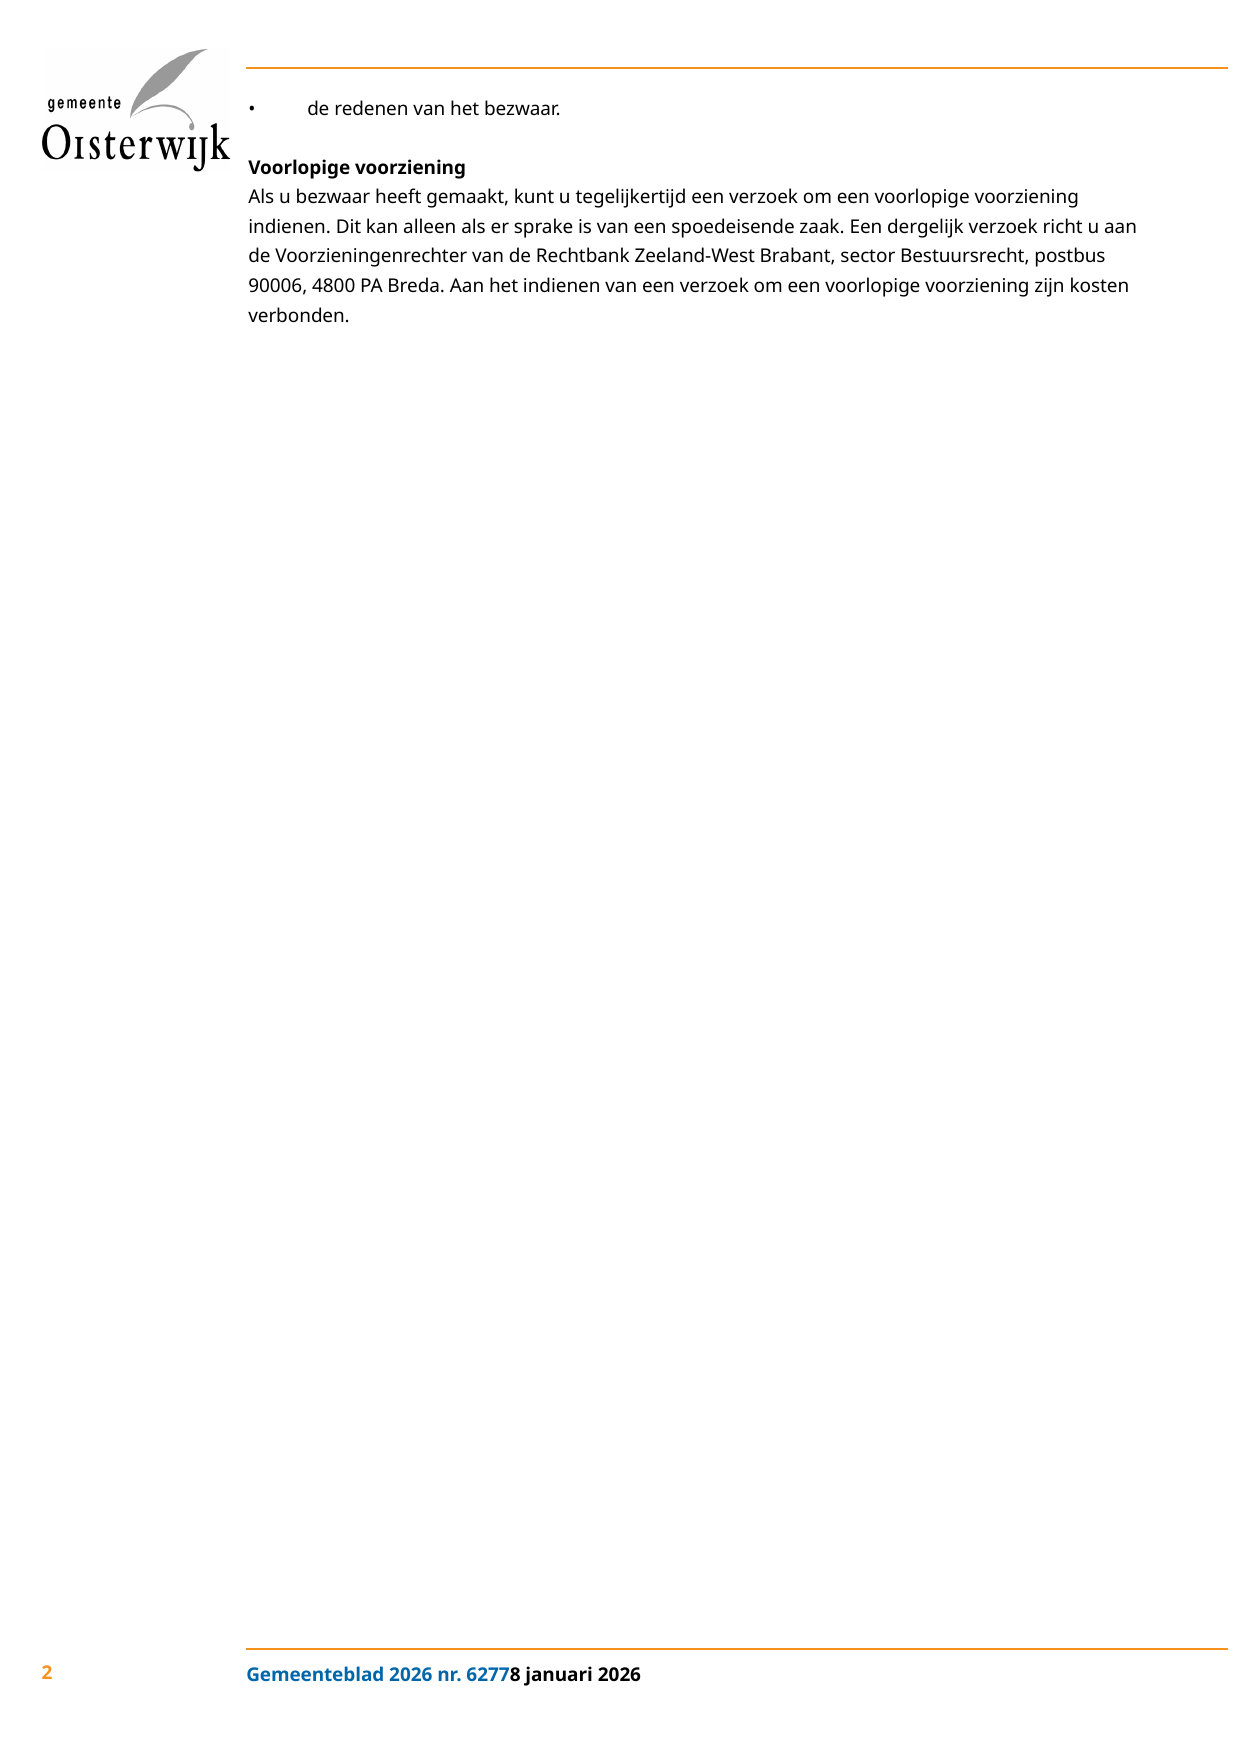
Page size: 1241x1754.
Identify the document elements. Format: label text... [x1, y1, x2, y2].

text Als u bezwaar heeft gemaakt, kunt u tegelijkertijd een verzoek om een voorlopige voorziening indienen. Dit kan alleen als er sprake is van een spoedeisende zaak. Een dergelijk verzoek richt u aan de Voorzieningenrechter van de Rechtbank Zeeland-West Brabant, sector Bestuursrecht, postbus 90006, 4800 PA Breda. Aan het indienen van een verzoek om een voorlopige voorziening zijn kosten verbonden. [248, 183, 1152, 328]
text Voorlopige voorziening [248, 154, 1152, 180]
picture [41, 47, 231, 172]
list de redenen van het bezwaar. [248, 95, 1152, 121]
